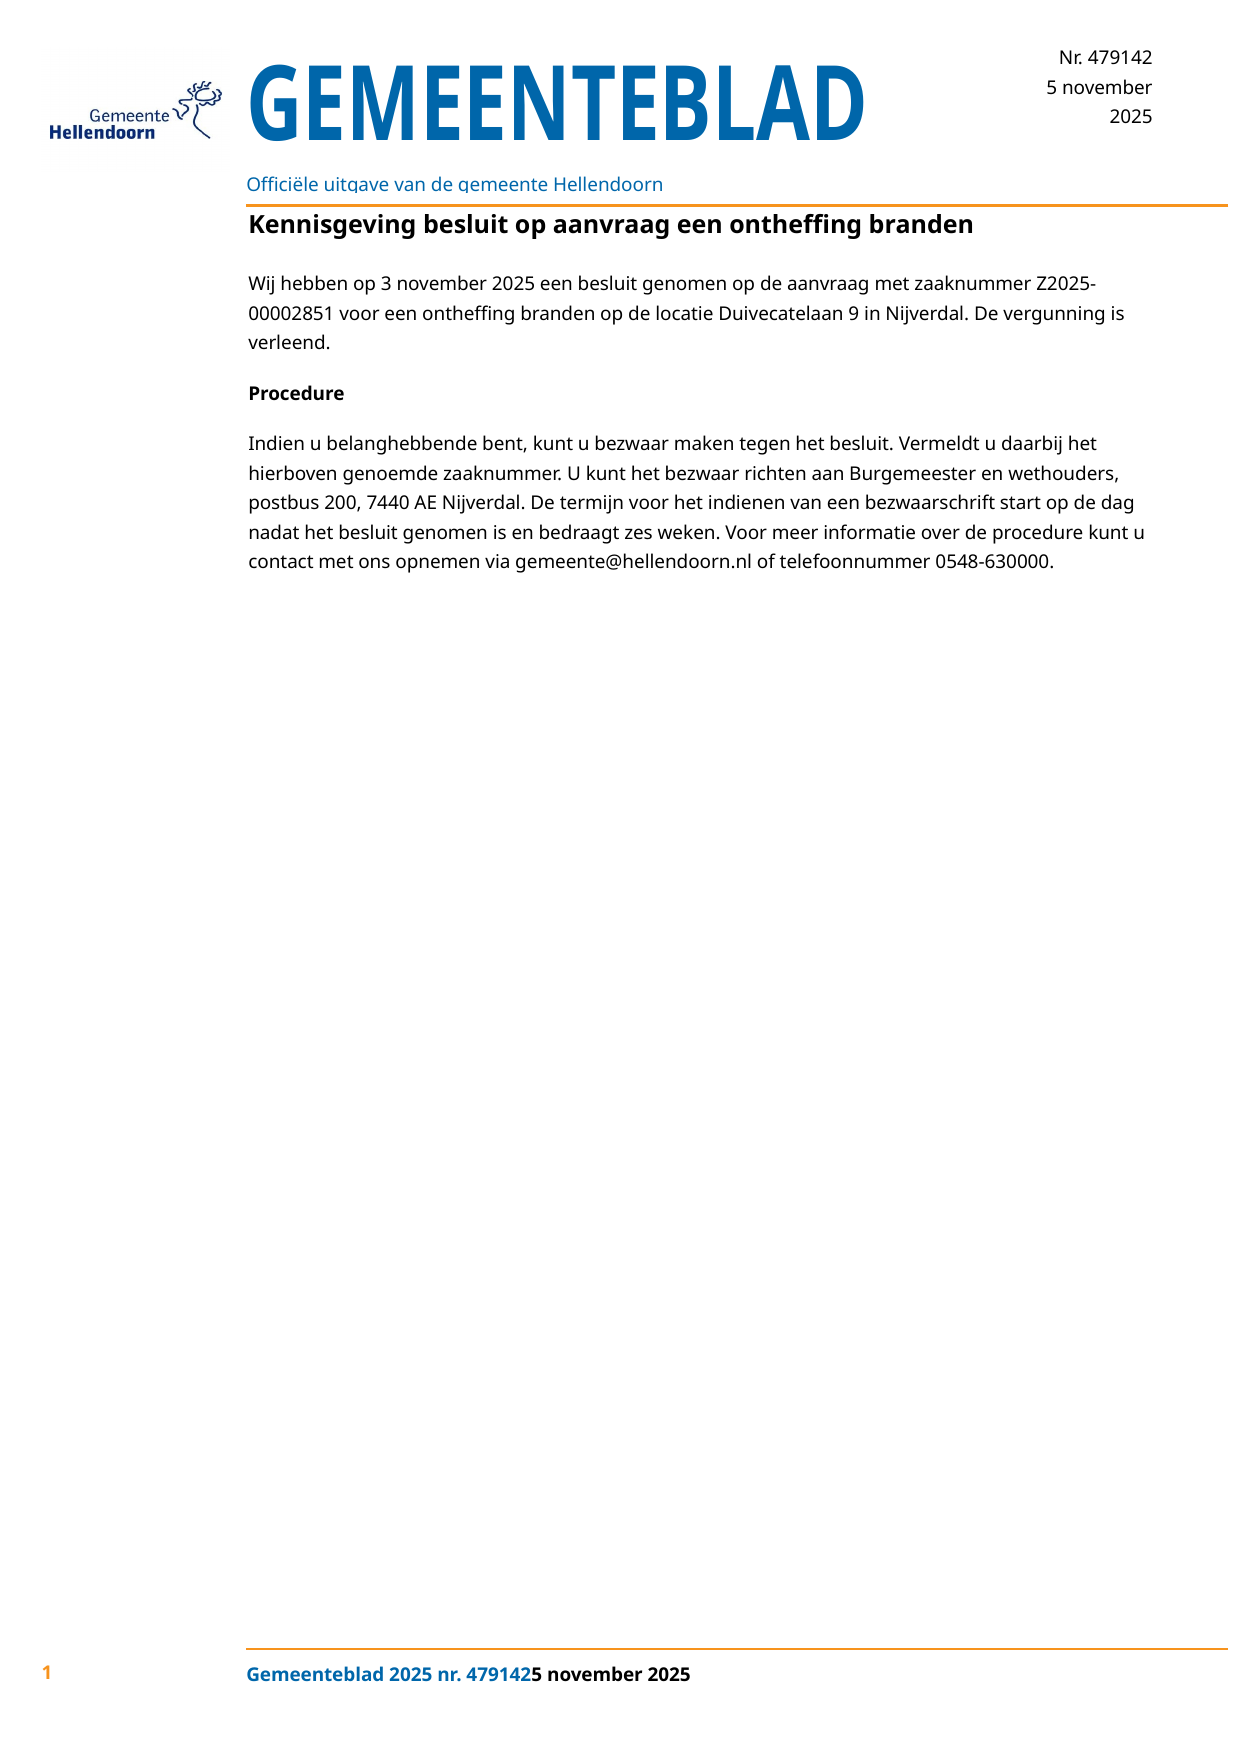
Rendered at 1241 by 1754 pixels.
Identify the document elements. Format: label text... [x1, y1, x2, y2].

picture [41, 47, 231, 172]
text Procedure [248, 380, 1152, 406]
text Indien u belanghebbende bent, kunt u bezwaar maken tegen het besluit. Vermeldt u daarbij het hierboven genoemde zaaknummer. U kunt het bezwaar richten aan Burgemeester en wethouders, postbus 200, 7440 AE Nijverdal. De termijn voor het indienen van een bezwaarschrift start op de dag nadat het besluit genomen is en bedraagt zes weken. Voor meer informatie over de procedure kunt u contact met ons opnemen via gemeente@hellendoorn.nl of telefoonnummer 0548-630000. [248, 430, 1152, 574]
text Wij hebben op 3 november 2025 een besluit genomen op de aanvraag met zaaknummer Z2025-00002851 voor een ontheffing branden op de locatie Duivecatelaan 9 in Nijverdal. De vergunning is verleend. [248, 270, 1152, 355]
text Kennisgeving besluit op aanvraag een ontheffing branden [248, 207, 1152, 241]
